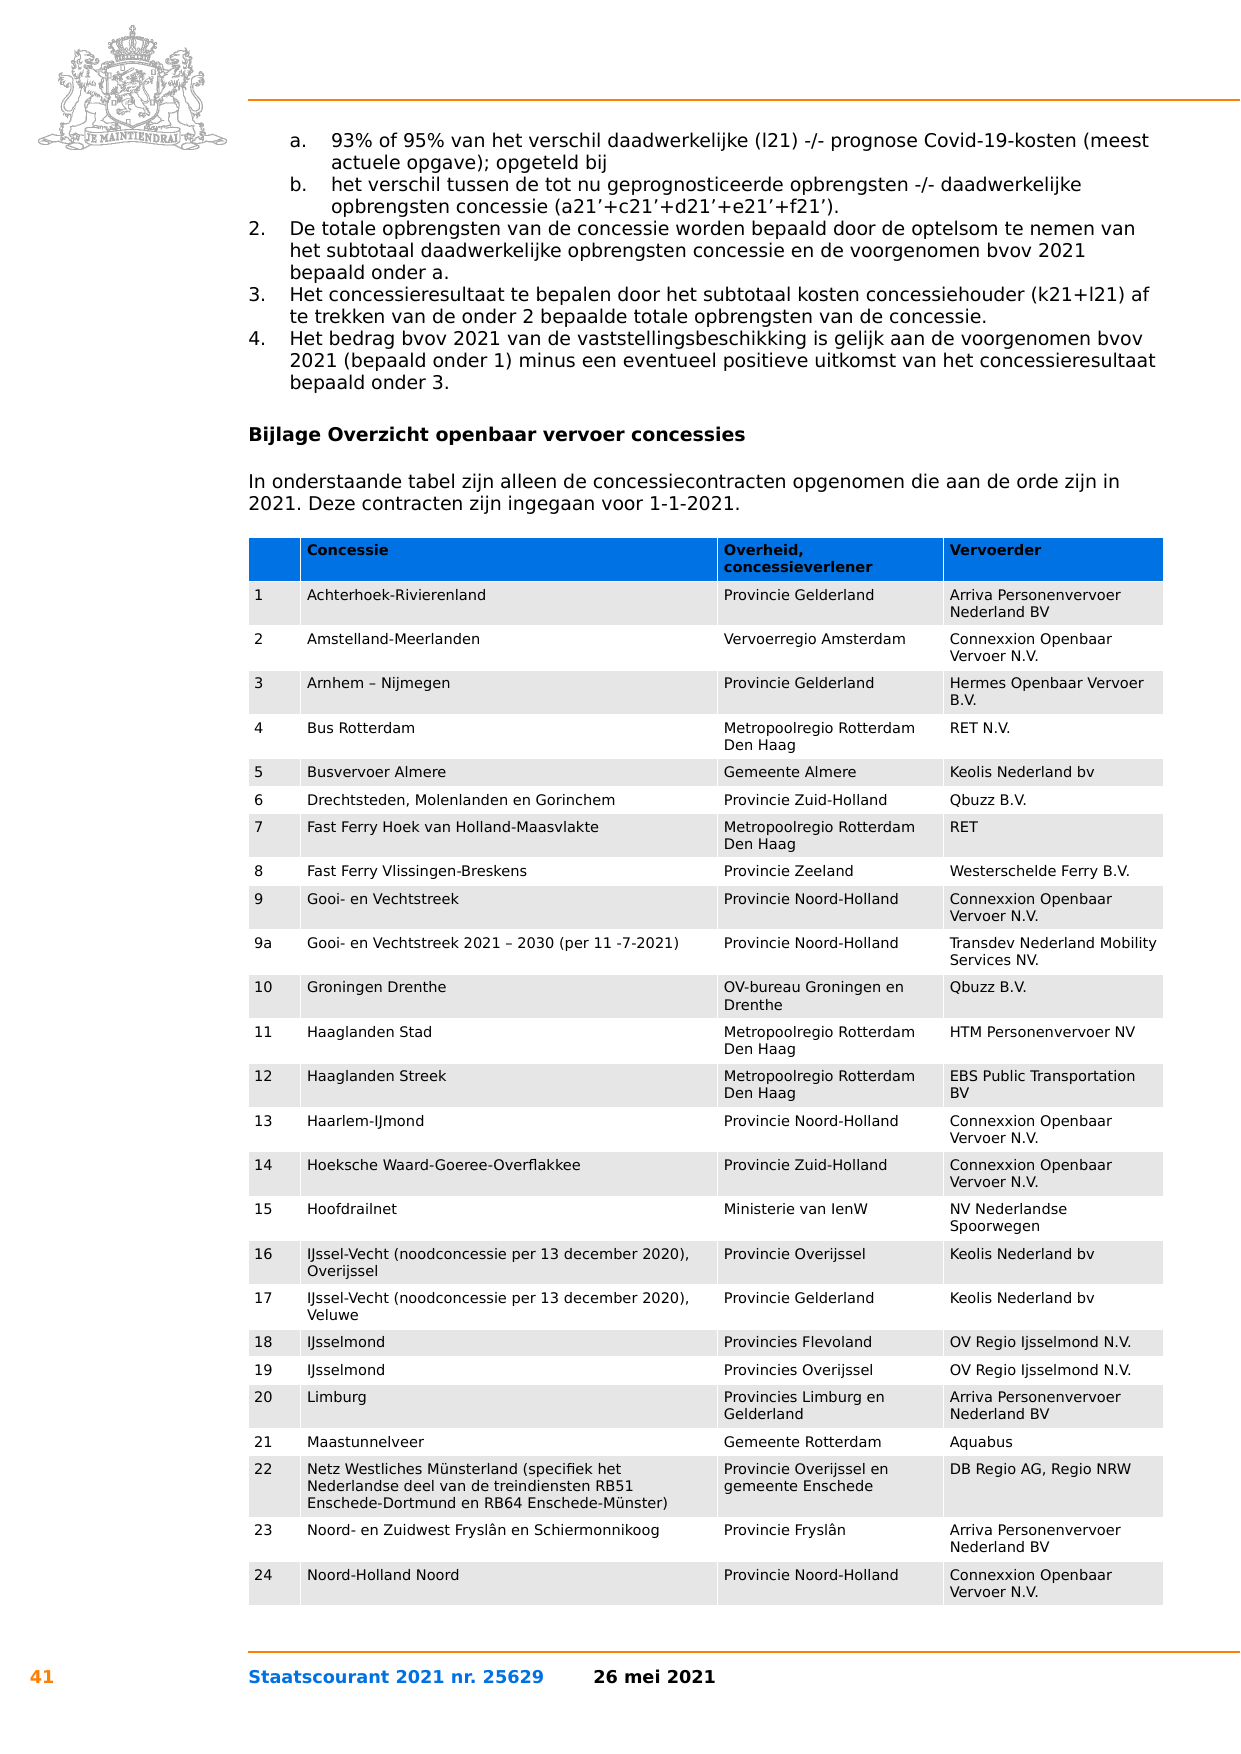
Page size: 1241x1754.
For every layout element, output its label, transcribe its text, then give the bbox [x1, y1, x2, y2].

text 4. Het bedrag bvov 2021 van de vaststellingsbeschikking is gelijk aan de voorgenomen bvov 2021 (bepaald onder 1) minus een eventueel positieve uitkomst van het concessieresultaat bepaald onder 3. [248, 328, 1163, 394]
table_cell Qbuzz B.V. [944, 787, 1163, 813]
table_cell 22 [249, 1456, 300, 1517]
table_cell Busvervoer Almere [301, 759, 717, 786]
table_cell Westerschelde Ferry B.V. [944, 859, 1163, 885]
table_cell 18 [249, 1330, 300, 1356]
table_cell Provincies Overijssel [718, 1357, 943, 1383]
table_cell Haaglanden Streek [301, 1064, 717, 1107]
text 3. Het concessieresultaat te bepalen door het subtotaal kosten concessiehouder (k21+l21) af te trekken van de onder 2 bepaalde totale opbrengsten van de concessie. [248, 284, 1163, 328]
table_header Overheid, concessieverlener [718, 538, 943, 581]
table_cell Netz Westliches Münsterland (specifiek het Nederlandse deel van de treindiensten RB51 Enschede-Dortmund en RB64 Enschede-Münster) [301, 1456, 717, 1517]
table_cell DB Regio AG, Regio NRW [944, 1456, 1163, 1517]
subtitle Bijlage Overzicht openbaar vervoer concessies [248, 424, 1163, 446]
table_cell Provincie Noord-Holland [718, 1108, 943, 1151]
table_cell Provincie Fryslân [718, 1518, 943, 1561]
table_cell 9 [249, 886, 300, 929]
table_cell Noord-Holland Noord [301, 1562, 717, 1605]
table_cell OV Regio Ijsselmond N.V. [944, 1330, 1163, 1356]
table_cell Metropoolregio Rotterdam Den Haag [718, 1064, 943, 1107]
table_cell Gooi- en Vechtstreek 2021 – 2030 (per 11 -7-2021) [301, 930, 717, 974]
table_cell Gemeente Almere [718, 759, 943, 786]
table_cell Hoeksche Waard-Goeree-Overflakkee [301, 1152, 717, 1196]
table_cell 10 [249, 975, 300, 1018]
table_cell Keolis Nederland bv [944, 1285, 1163, 1329]
table_cell Gemeente Rotterdam [718, 1429, 943, 1455]
table_cell Arriva Personenvervoer Nederland BV [944, 1385, 1163, 1428]
table_cell Provincie Zeeland [718, 859, 943, 885]
table_cell Provincie Gelderland [718, 582, 943, 625]
table_cell RET N.V. [944, 715, 1163, 758]
text a. 93% of 95% van het verschil daadwerkelijke (l21) -/- prognose Covid-19-kosten (meest actuele opgave); opgeteld bij [289, 130, 1163, 174]
table_cell 17 [249, 1285, 300, 1329]
table_cell Maastunnelveer [301, 1429, 717, 1455]
table_header [249, 538, 300, 581]
table_cell Fast Ferry Hoek van Holland-Maasvlakte [301, 814, 717, 857]
table_cell Hoofdrailnet [301, 1197, 717, 1240]
table_cell Haarlem-IJmond [301, 1108, 717, 1151]
table_cell 19 [249, 1357, 300, 1383]
table_cell IJssel-Vecht (noodconcessie per 13 december 2020), Overijssel [301, 1241, 717, 1284]
table_cell IJsselmond [301, 1330, 717, 1356]
table_cell 21 [249, 1429, 300, 1455]
table_cell 23 [249, 1518, 300, 1561]
table_cell IJssel-Vecht (noodconcessie per 13 december 2020), Veluwe [301, 1285, 717, 1329]
table_cell NV Nederlandse Spoorwegen [944, 1197, 1163, 1240]
table_cell Provincies Flevoland [718, 1330, 943, 1356]
table_cell Gooi- en Vechtstreek [301, 886, 717, 929]
table_cell Provincie Zuid-Holland [718, 787, 943, 813]
table_cell Drechtsteden, Molenlanden en Gorinchem [301, 787, 717, 813]
table_cell 2 [249, 626, 300, 669]
table_cell Provincies Limburg en Gelderland [718, 1385, 943, 1428]
table_cell Keolis Nederland bv [944, 1241, 1163, 1284]
table_cell Hermes Openbaar Vervoer B.V. [944, 671, 1163, 714]
table_cell Provincie Gelderland [718, 1285, 943, 1329]
table_cell 7 [249, 814, 300, 857]
table_cell OV-bureau Groningen en Drenthe [718, 975, 943, 1018]
table_cell Arnhem – Nijmegen [301, 671, 717, 714]
picture [38, 25, 227, 150]
table_cell Provincie Noord-Holland [718, 930, 943, 974]
table_cell 9a [249, 930, 300, 974]
table_cell 11 [249, 1019, 300, 1062]
table_cell 13 [249, 1108, 300, 1151]
table_cell 15 [249, 1197, 300, 1240]
table_cell Achterhoek-Rivierenland [301, 582, 717, 625]
table_cell Arriva Personenvervoer Nederland BV [944, 1518, 1163, 1561]
text In onderstaande tabel zijn alleen de concessiecontracten opgenomen die aan de orde zijn in 2021. Deze contracten zijn ingegaan voor 1-1-2021. [248, 471, 1163, 514]
table_cell 14 [249, 1152, 300, 1196]
table_cell Fast Ferry Vlissingen-Breskens [301, 859, 717, 885]
table_cell Ministerie van IenW [718, 1197, 943, 1240]
table_cell 1 [249, 582, 300, 625]
table_cell Vervoerregio Amsterdam [718, 626, 943, 669]
table_cell Connexxion Openbaar Vervoer N.V. [944, 1108, 1163, 1151]
table_cell HTM Personenvervoer NV [944, 1019, 1163, 1062]
table_cell Metropoolregio Rotterdam Den Haag [718, 814, 943, 857]
table_cell Provincie Overijssel [718, 1241, 943, 1284]
table_cell Provincie Gelderland [718, 671, 943, 714]
table_cell Connexxion Openbaar Vervoer N.V. [944, 626, 1163, 669]
table_cell RET [944, 814, 1163, 857]
table_cell Provincie Overijssel en gemeente Enschede [718, 1456, 943, 1517]
table_cell Groningen Drenthe [301, 975, 717, 1018]
table_cell Transdev Nederland Mobility Services NV. [944, 930, 1163, 974]
table_cell 12 [249, 1064, 300, 1107]
table_cell Metropoolregio Rotterdam Den Haag [718, 1019, 943, 1062]
table_cell 8 [249, 859, 300, 885]
table_cell 3 [249, 671, 300, 714]
table_cell Provincie Noord-Holland [718, 886, 943, 929]
table_cell IJsselmond [301, 1357, 717, 1383]
table_cell Connexxion Openbaar Vervoer N.V. [944, 1562, 1163, 1605]
table_cell 20 [249, 1385, 300, 1428]
table_cell Aquabus [944, 1429, 1163, 1455]
table_cell Arriva Personenvervoer Nederland BV [944, 582, 1163, 625]
table_cell 6 [249, 787, 300, 813]
table_header Concessie [301, 538, 717, 581]
table_cell Noord- en Zuidwest Fryslân en Schiermonnikoog [301, 1518, 717, 1561]
table_header Vervoerder [944, 538, 1163, 581]
table_cell Provincie Zuid-Holland [718, 1152, 943, 1196]
text 2. De totale opbrengsten van de concessie worden bepaald door de optelsom te nemen van het subtotaal daadwerkelijke opbrengsten concessie en de voorgenomen bvov 2021 bepaald onder a. [248, 218, 1163, 284]
table_cell Connexxion Openbaar Vervoer N.V. [944, 1152, 1163, 1196]
table_cell 16 [249, 1241, 300, 1284]
table_cell 5 [249, 759, 300, 786]
table_cell Amstelland-Meerlanden [301, 626, 717, 669]
table_cell Metropoolregio Rotterdam Den Haag [718, 715, 943, 758]
table_cell OV Regio Ijsselmond N.V. [944, 1357, 1163, 1383]
table_cell EBS Public Transportation BV [944, 1064, 1163, 1107]
table_cell 4 [249, 715, 300, 758]
table_cell Keolis Nederland bv [944, 759, 1163, 786]
table_cell Qbuzz B.V. [944, 975, 1163, 1018]
text b. het verschil tussen de tot nu geprognosticeerde opbrengsten -/- daadwerkelijke opbrengsten concessie (a21’+c21’+d21’+e21’+f21’). [289, 174, 1163, 218]
table_cell Limburg [301, 1385, 717, 1428]
table_cell 24 [249, 1562, 300, 1605]
table_cell Bus Rotterdam [301, 715, 717, 758]
table_cell Provincie Noord-Holland [718, 1562, 943, 1605]
table_cell Connexxion Openbaar Vervoer N.V. [944, 886, 1163, 929]
table_cell Haaglanden Stad [301, 1019, 717, 1062]
